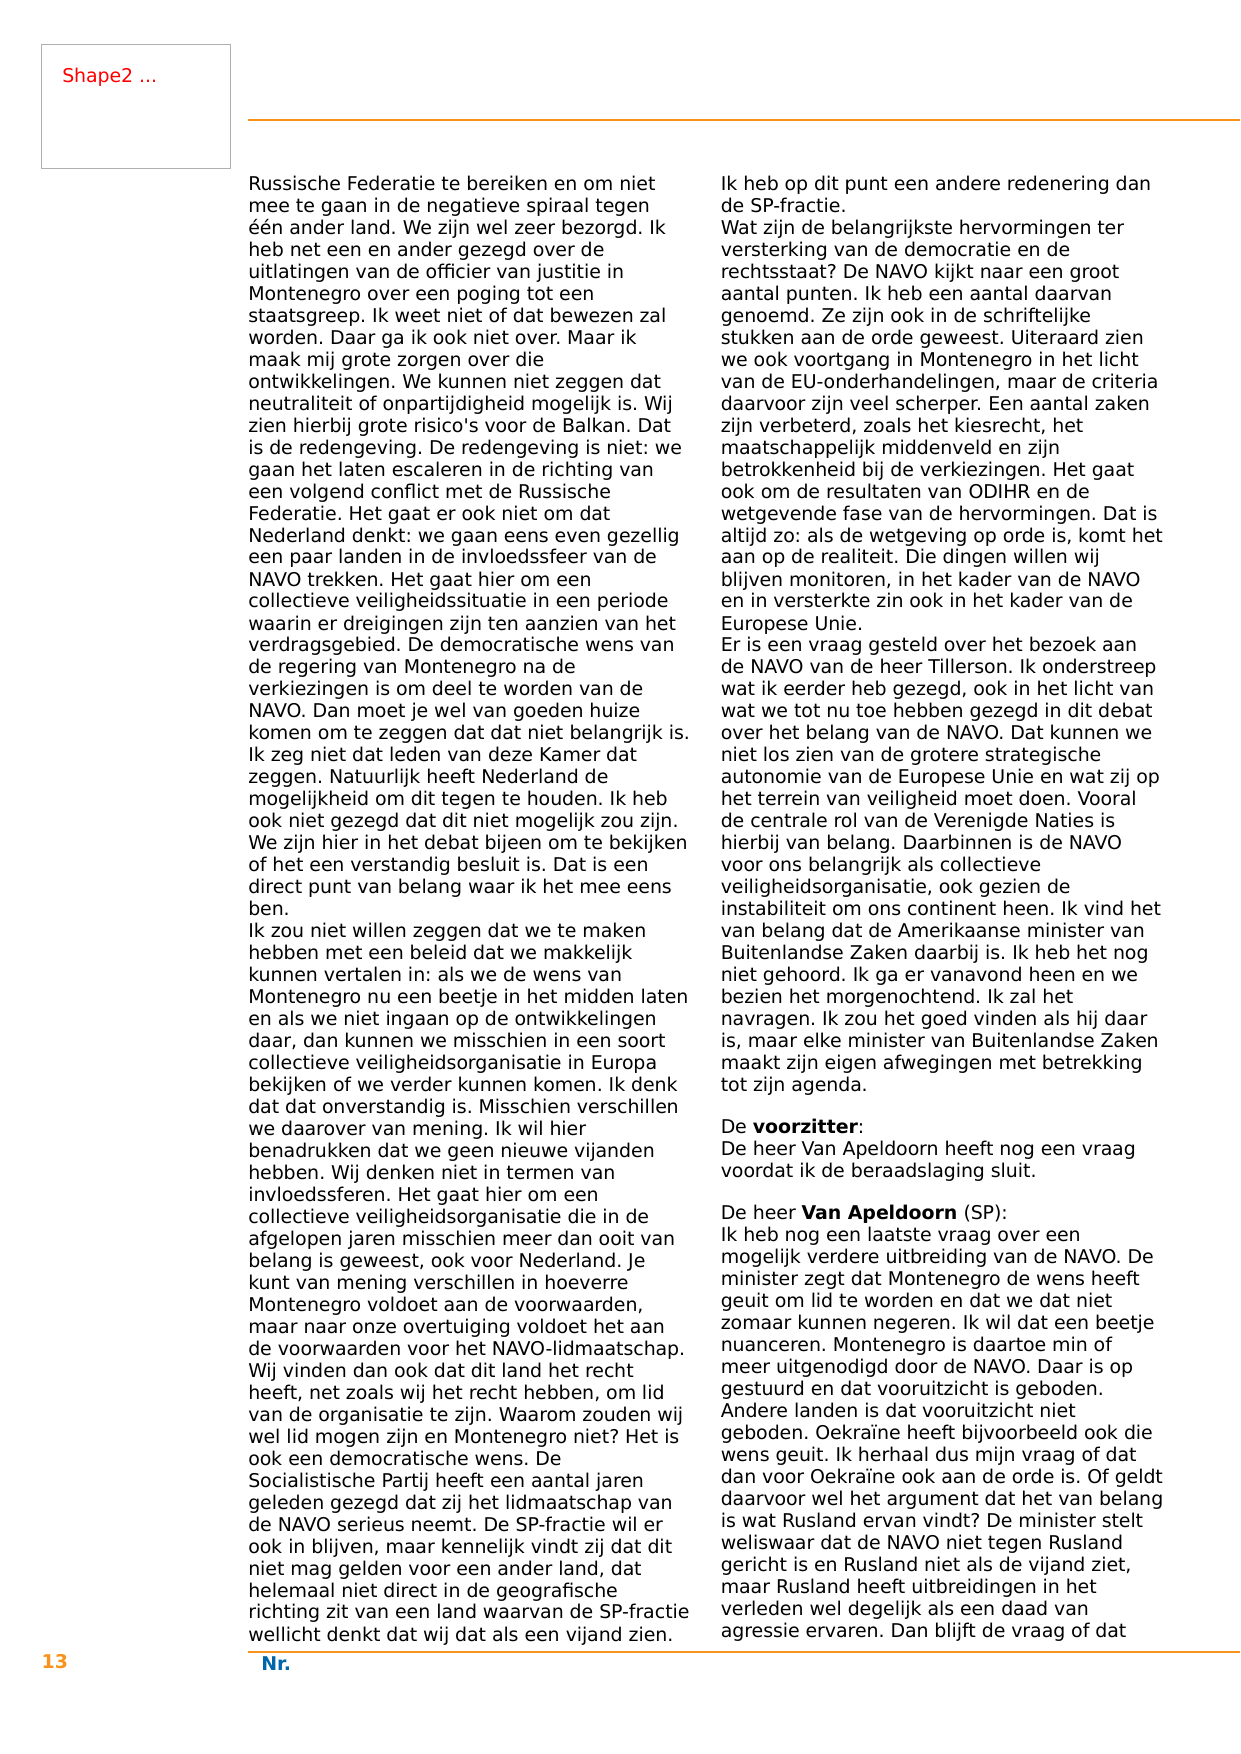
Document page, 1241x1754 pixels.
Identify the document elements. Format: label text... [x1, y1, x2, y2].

text Ik zou niet willen zeggen dat we te maken hebben met een beleid dat we makkelijk kunnen vertalen in: als we de wens van Montenegro nu een beetje in het midden laten en als we niet ingaan op de ontwikkelingen daar, dan kunnen we misschien in een soort collectieve veiligheidsorganisatie in Europa bekijken of we verder kunnen komen. Ik denk dat dat onverstandig is. Misschien verschillen we daarover van mening. Ik wil hier benadrukken dat we geen nieuwe vijanden hebben. Wij denken niet in termen van invloedssferen. Het gaat hier om een collectieve veiligheidsorganisatie die in de afgelopen jaren misschien meer dan ooit van belang is geweest, ook voor Nederland. Je kunt van mening verschillen in hoeverre Montenegro voldoet aan de voorwaarden, maar naar onze overtuiging voldoet het aan de voorwaarden voor het NAVO-lidmaatschap. Wij vinden dan ook dat dit land het recht heeft, net zoals wij het recht hebben, om lid van de organisatie te zijn. Waarom zouden wij wel lid mogen zijn en Montenegro niet? Het is ook een democratische wens. De Socialistische Partij heeft een aantal jaren geleden gezegd dat zij het lidmaatschap van de NAVO serieus neemt. De SP-fractie wil er ook in blijven, maar kennelijk vindt zij dat dit niet mag gelden voor een ander land, dat helemaal niet direct in de geografische richting zit van een land waarvan de SP-fractie wellicht denkt dat wij dat als een vijand zien. [248, 920, 691, 1645]
text Wat zijn de belangrijkste hervormingen ter versterking van de democratie en de rechtsstaat? De NAVO kijkt naar een groot aantal punten. Ik heb een aantal daarvan genoemd. Ze zijn ook in de schriftelijke stukken aan de orde geweest. Uiteraard zien we ook voortgang in Montenegro in het licht van de EU-onderhandelingen, maar de criteria daarvoor zijn veel scherper. Een aantal zaken zijn verbeterd, zoals het kiesrecht, het maatschappelijk middenveld en zijn betrokkenheid bij de verkiezingen. Het gaat ook om de resultaten van ODIHR en de wetgevende fase van de hervormingen. Dat is altijd zo: als de wetgeving op orde is, komt het aan op de realiteit. Die dingen willen wij blijven monitoren, in het kader van de NAVO en in versterkte zin ook in het kader van de Europese Unie. [721, 217, 1163, 634]
text Ik heb op dit punt een andere redenering dan de SP-fractie. [721, 173, 1163, 217]
text Russische Federatie te bereiken en om niet mee te gaan in de negatieve spiraal tegen één ander land. We zijn wel zeer bezorgd. Ik heb net een en ander gezegd over de uitlatingen van de officier van justitie in Montenegro over een poging tot een staatsgreep. Ik weet niet of dat bewezen zal worden. Daar ga ik ook niet over. Maar ik maak mij grote zorgen over die ontwikkelingen. We kunnen niet zeggen dat neutraliteit of onpartijdigheid mogelijk is. Wij zien hierbij grote risico's voor de Balkan. Dat is de redengeving. De redengeving is niet: we gaan het laten escaleren in de richting van een volgend conflict met de Russische Federatie. Het gaat er ook niet om dat Nederland denkt: we gaan eens even gezellig een paar landen in de invloedssfeer van de NAVO trekken. Het gaat hier om een collectieve veiligheidssituatie in een periode waarin er dreigingen zijn ten aanzien van het verdragsgebied. De democratische wens van de regering van Montenegro na de verkiezingen is om deel te worden van de NAVO. Dan moet je wel van goeden huize komen om te zeggen dat dat niet belangrijk is. Ik zeg niet dat leden van deze Kamer dat zeggen. Natuurlijk heeft Nederland de mogelijkheid om dit tegen te houden. Ik heb ook niet gezegd dat dit niet mogelijk zou zijn. We zijn hier in het debat bijeen om te bekijken of het een verstandig besluit is. Dat is een direct punt van belang waar ik het mee eens ben. [248, 173, 691, 920]
text De heer Van Apeldoorn (SP): [721, 1202, 1163, 1224]
text De heer Van Apeldoorn heeft nog een vraag voordat ik de beraadslaging sluit. [721, 1138, 1163, 1182]
text De voorzitter: [721, 1116, 1163, 1138]
text Ik heb nog een laatste vraag over een mogelijk verdere uitbreiding van de NAVO. De minister zegt dat Montenegro de wens heeft geuit om lid te worden en dat we dat niet zomaar kunnen negeren. Ik wil dat een beetje nuanceren. Montenegro is daartoe min of meer uitgenodigd door de NAVO. Daar is op gestuurd en dat vooruitzicht is geboden. Andere landen is dat vooruitzicht niet geboden. Oekraïne heeft bijvoorbeeld ook die wens geuit. Ik herhaal dus mijn vraag of dat dan voor Oekraïne ook aan de orde is. Of geldt daarvoor wel het argument dat het van belang is wat Rusland ervan vindt? De minister stelt weliswaar dat de NAVO niet tegen Rusland gericht is en Rusland niet als de vijand ziet, maar Rusland heeft uitbreidingen in het verleden wel degelijk als een daad van agressie ervaren. Dan blijft de vraag of dat [721, 1224, 1163, 1641]
text Er is een vraag gesteld over het bezoek aan de NAVO van de heer Tillerson. Ik onderstreep wat ik eerder heb gezegd, ook in het licht van wat we tot nu toe hebben gezegd in dit debat over het belang van de NAVO. Dat kunnen we niet los zien van de grotere strategische autonomie van de Europese Unie en wat zij op het terrein van veiligheid moet doen. Vooral de centrale rol van de Verenigde Naties is hierbij van belang. Daarbinnen is de NAVO voor ons belangrijk als collectieve veiligheidsorganisatie, ook gezien de instabiliteit om ons continent heen. Ik vind het van belang dat de Amerikaanse minister van Buitenlandse Zaken daarbij is. Ik heb het nog niet gehoord. Ik ga er vanavond heen en we bezien het morgenochtend. Ik zal het navragen. Ik zou het goed vinden als hij daar is, maar elke minister van Buitenlandse Zaken maakt zijn eigen afwegingen met betrekking tot zijn agenda. [721, 634, 1163, 1096]
